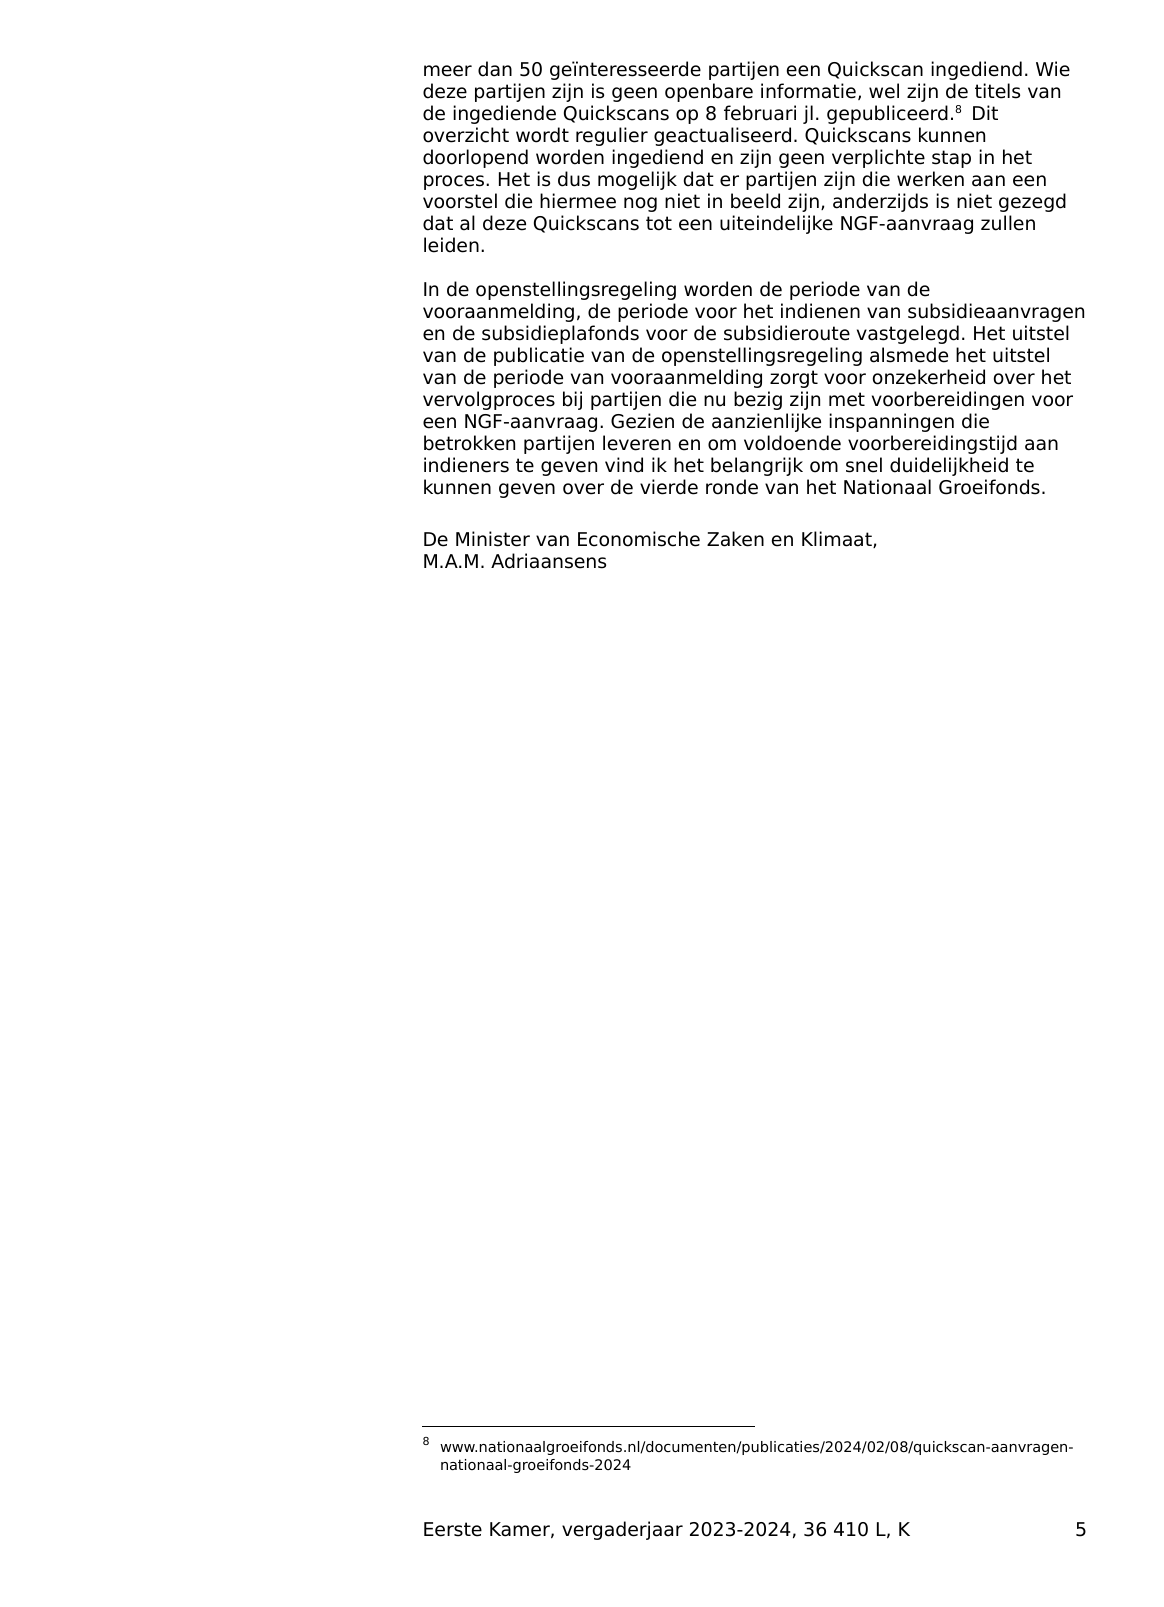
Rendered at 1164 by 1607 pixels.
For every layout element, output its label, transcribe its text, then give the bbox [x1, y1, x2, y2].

text www.nationaalgroeifonds.nl/documenten/publicaties/2024/02/08/quickscan-aanvragen-nationaal-groeifonds-2024 [422, 1435, 1087, 1474]
text meer dan 50 geïnteresseerde partijen een Quickscan ingediend. Wie deze partijen zijn is geen openbare informatie, wel zijn de titels van de ingediende Quickscans op 8 februari jl. gepubliceerd. Dit overzicht wordt regulier geactualiseerd. Quickscans kunnen doorlopend worden ingediend en zijn geen verplichte stap in het proces. Het is dus mogelijk dat er partijen zijn die werken aan een voorstel die hiermee nog niet in beeld zijn, anderzijds is niet gezegd dat al deze Quickscans tot een uiteindelijke NGF-aanvraag zullen leiden. [422, 59, 1087, 257]
text In de openstellingsregeling worden de periode van de vooraanmelding, de periode voor het indienen van subsidieaanvragen en de subsidieplafonds voor de subsidieroute vastgelegd. Het uitstel van de publicatie van de openstellingsregeling alsmede het uitstel van de periode van vooraanmelding zorgt voor onzekerheid over het vervolgproces bij partijen die nu bezig zijn met voorbereidingen voor een NGF-aanvraag. Gezien de aanzienlijke inspanningen die betrokken partijen leveren en om voldoende voorbereidingstijd aan indieners te geven vind ik het belangrijk om snel duidelijkheid te kunnen geven over de vierde ronde van het Nationaal Groeifonds. [422, 279, 1087, 499]
text De Minister van Economische Zaken en Klimaat, M.A.M. Adriaansens [422, 529, 1087, 573]
